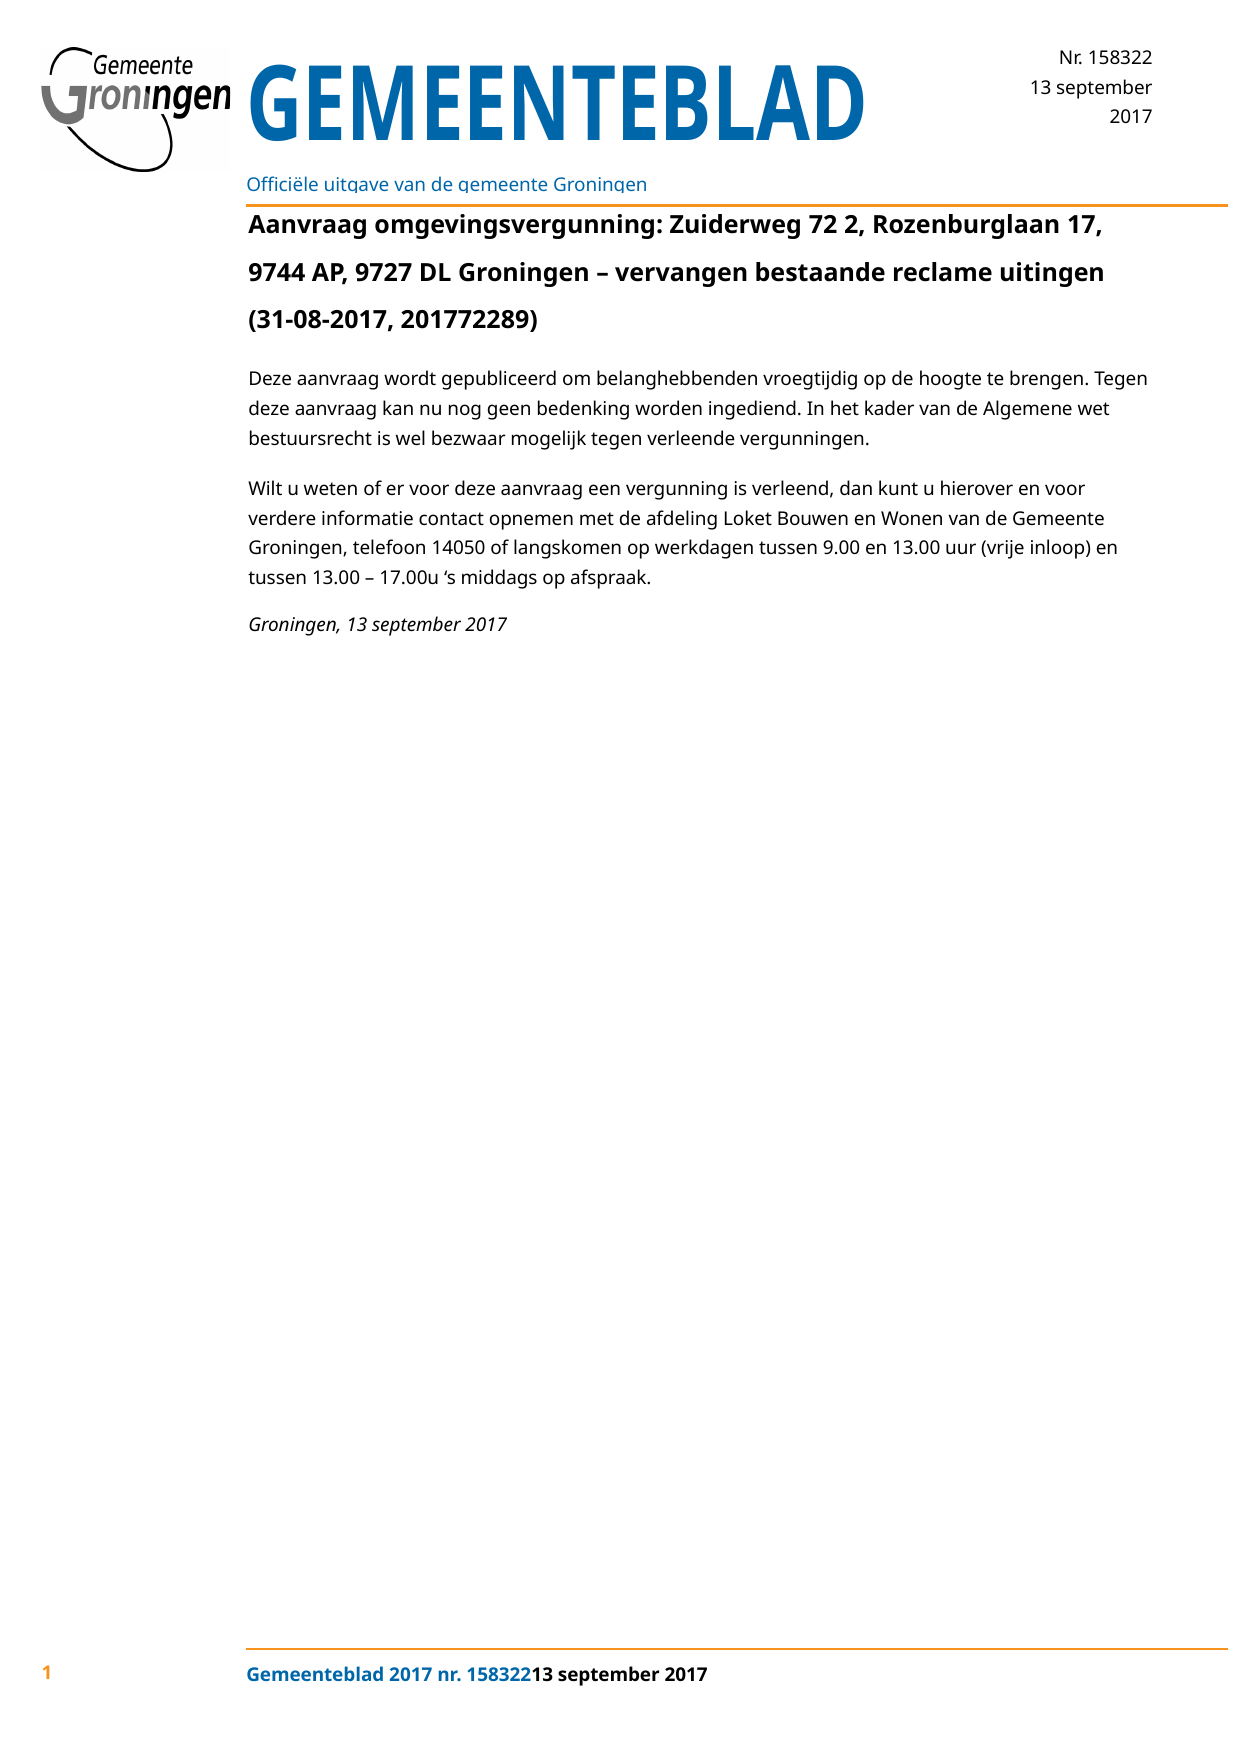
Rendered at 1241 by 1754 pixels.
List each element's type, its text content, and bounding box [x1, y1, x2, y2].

text Deze aanvraag wordt gepubliceerd om belanghebbenden vroegtijdig op de hoogte te brengen. Tegen deze aanvraag kan nu nog geen bedenking worden ingediend. In het kader van de Algemene wet bestuursrecht is wel bezwaar mogelijk tegen verleende vergunningen. [248, 366, 1152, 450]
text Aanvraag omgevingsvergunning: Zuiderweg 72 2, Rozenburglaan 17, 9744 AP, 9727 DL Groningen – vervangen bestaande reclame uitingen (31-08-2017, 201772289) [248, 207, 1152, 336]
text Groningen, 13 september 2017 [248, 612, 1152, 637]
text Wilt u weten of er voor deze aanvraag een vergunning is verleend, dan kunt u hierover en voor verdere informatie contact opnemen met de afdeling Loket Bouwen en Wonen van de Gemeente Groningen, telefoon 14050 of langskomen op werkdagen tussen 9.00 en 13.00 uur (vrije inloop) en tussen 13.00 – 17.00u ‘s middags op afspraak. [248, 475, 1152, 589]
picture [41, 47, 231, 172]
